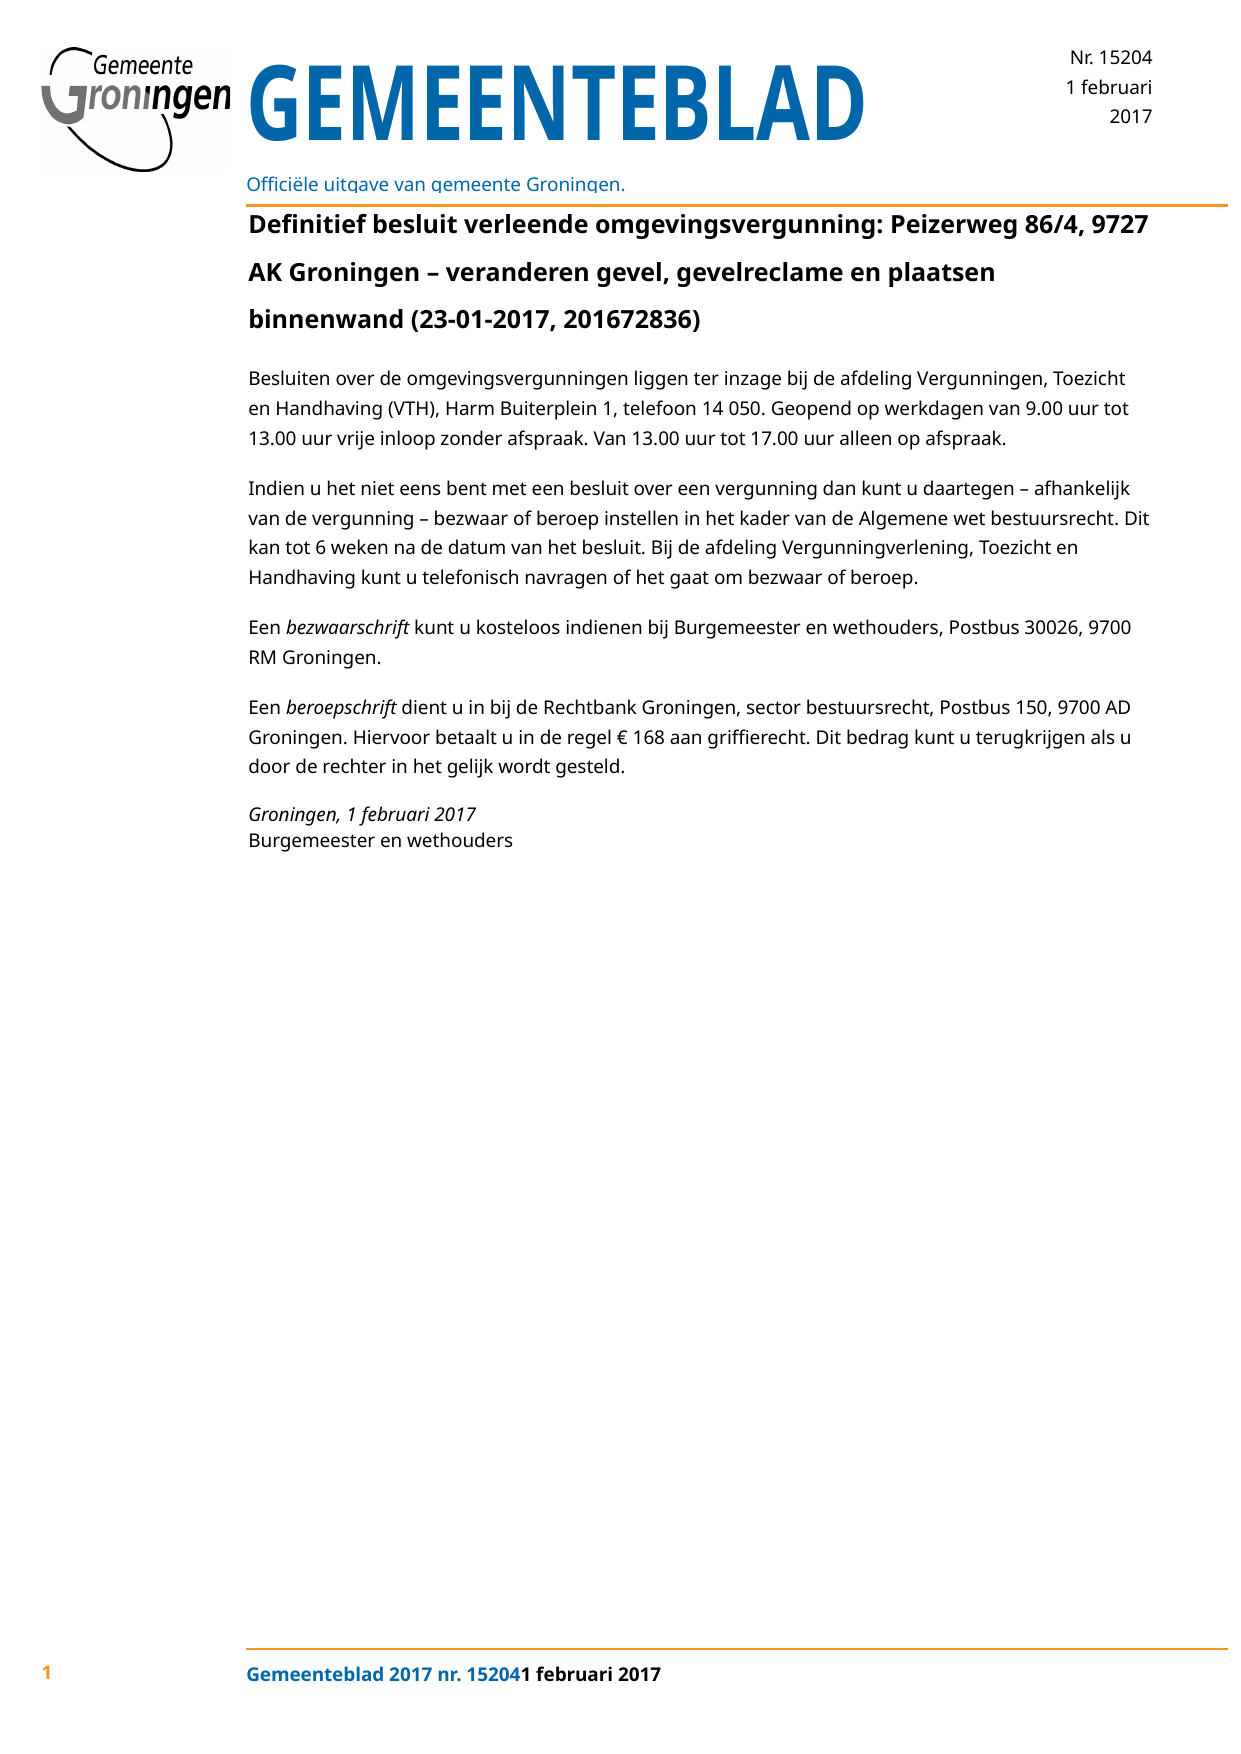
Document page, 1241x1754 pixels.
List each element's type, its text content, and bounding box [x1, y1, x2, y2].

text Besluiten over de omgevingsvergunningen liggen ter inzage bij de afdeling Vergunningen, Toezicht en Handhaving (VTH), Harm Buiterplein 1, telefoon 14 050. Geopend op werkdagen van 9.00 uur tot 13.00 uur vrije inloop zonder afspraak. Van 13.00 uur tot 17.00 uur alleen op afspraak. [248, 366, 1152, 450]
text Groningen, 1 februari 2017 [248, 801, 1152, 827]
text Definitief besluit verleende omgevingsvergunning: Peizerweg 86/4, 9727 AK Groningen – veranderen gevel, gevelreclame en plaatsen binnenwand (23-01-2017, 201672836) [248, 207, 1152, 336]
text Burgemeester en wethouders [248, 827, 1152, 853]
text Een bezwaarschrift kunt u kosteloos indienen bij Burgemeester en wethouders, Postbus 30026, 9700 RM Groningen. [248, 614, 1152, 669]
text Indien u het niet eens bent met een besluit over een vergunning dan kunt u daartegen – afhankelijk van de vergunning – bezwaar of beroep instellen in het kader van de Algemene wet bestuursrecht. Dit kan tot 6 weken na de datum van het besluit. Bij de afdeling Vergunningverlening, Toezicht en Handhaving kunt u telefonisch navragen of het gaat om bezwaar of beroep. [248, 475, 1152, 589]
picture [41, 47, 231, 172]
text Een beroepschrift dient u in bij de Rechtbank Groningen, sector bestuursrecht, Postbus 150, 9700 AD Groningen. Hiervoor betaalt u in de regel € 168 aan griffierecht. Dit bedrag kunt u terugkrijgen als u door de rechter in het gelijk wordt gesteld. [248, 694, 1152, 779]
